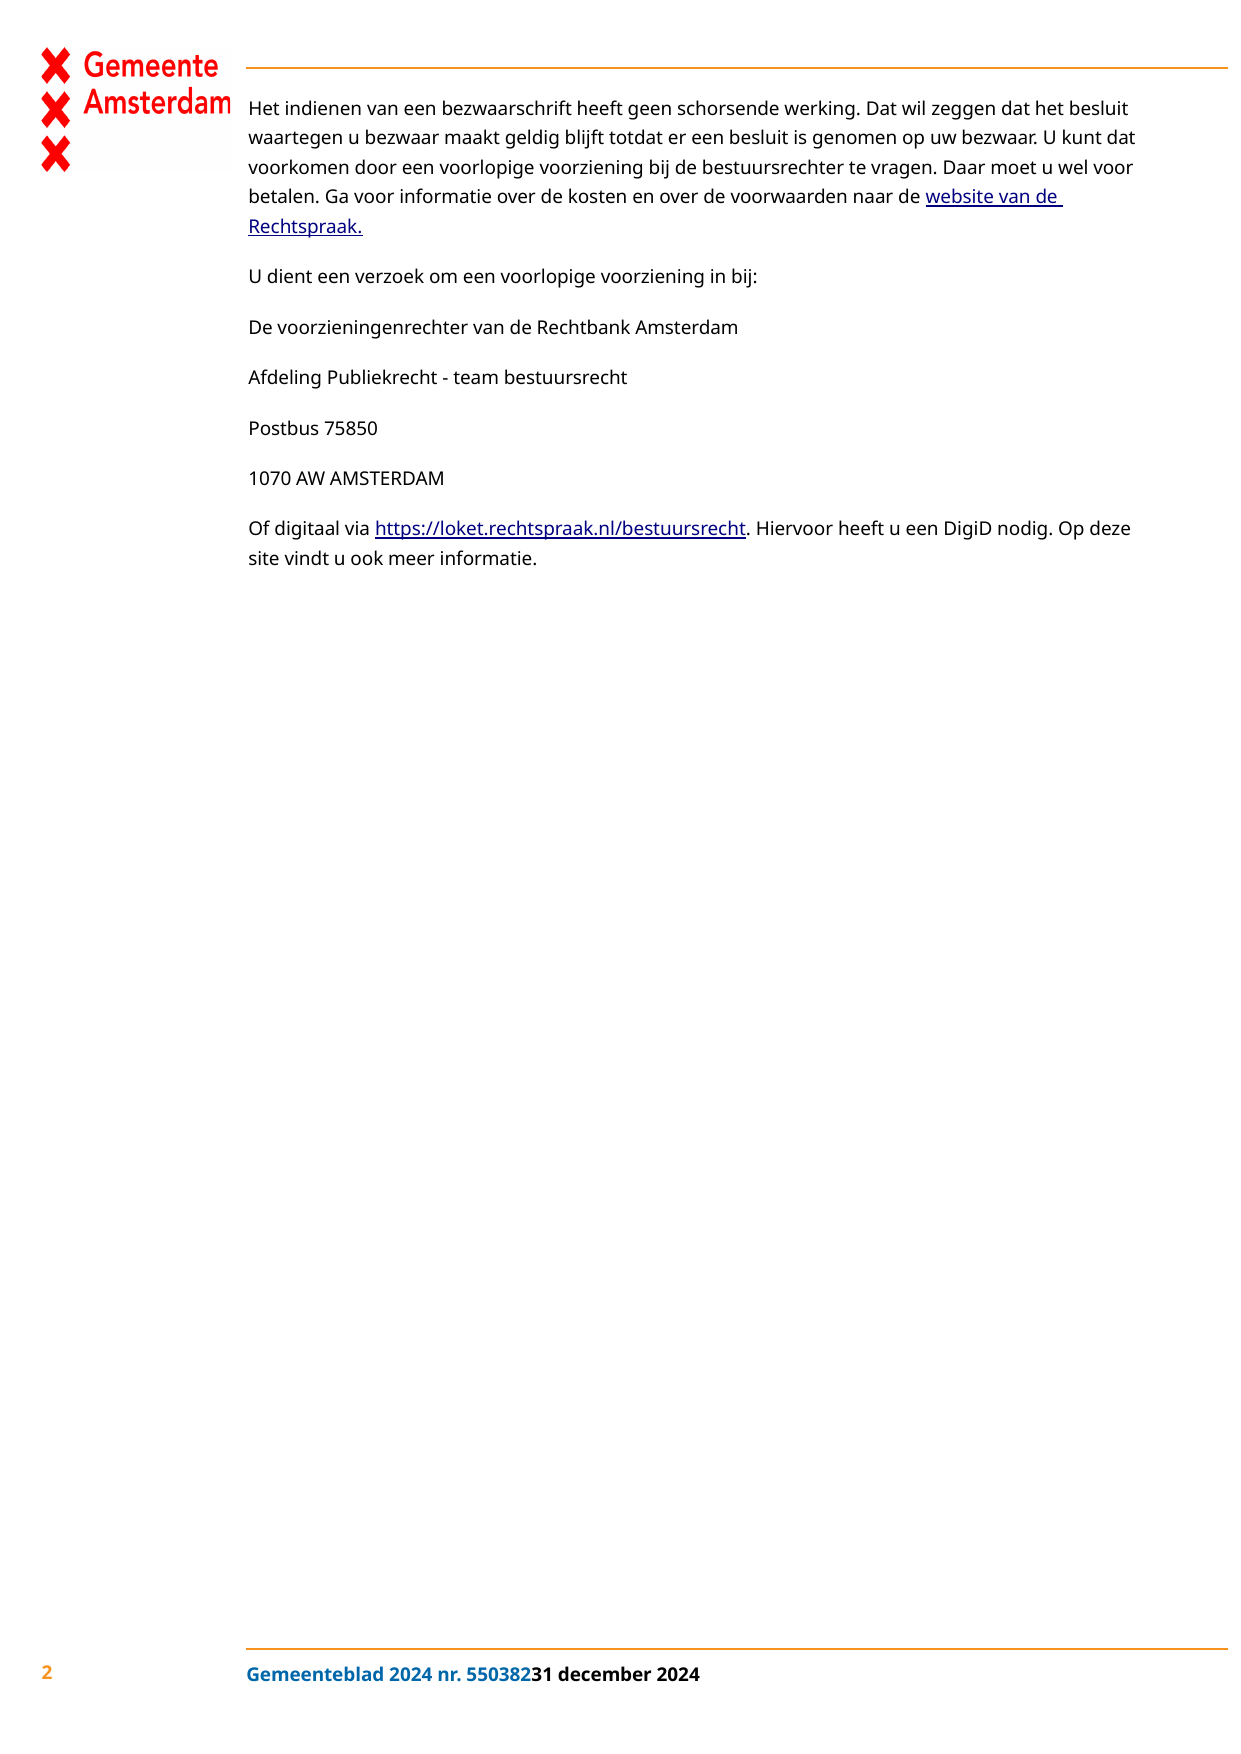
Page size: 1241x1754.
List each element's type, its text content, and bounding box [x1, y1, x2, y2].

text De voorzieningenrechter van de Rechtbank Amsterdam [248, 314, 1152, 340]
text Postbus 75850 [248, 415, 1152, 441]
text Afdeling Publiekrecht - team bestuursrecht [248, 364, 1152, 390]
picture [41, 47, 231, 172]
text U dient een verzoek om een voorlopige voorziening in bij: [248, 263, 1152, 289]
text Of digitaal via https://loket.rechtspraak.nl/bestuursrecht. Hiervoor heeft u een DigiD nodig. Op deze site vindt u ook meer informatie. [248, 516, 1152, 571]
text Het indienen van een bezwaarschrift heeft geen schorsende werking. Dat wil zeggen dat het besluit waartegen u bezwaar maakt geldig blijft totdat er een besluit is genomen op uw bezwaar. U kunt dat voorkomen door een voorlopige voorziening bij de bestuursrechter te vragen. Daar moet u wel voor betalen. Ga voor informatie over de kosten en over de voorwaarden naar de website van de Rechtspraak. [248, 95, 1152, 239]
text 1070 AW AMSTERDAM [248, 465, 1152, 491]
